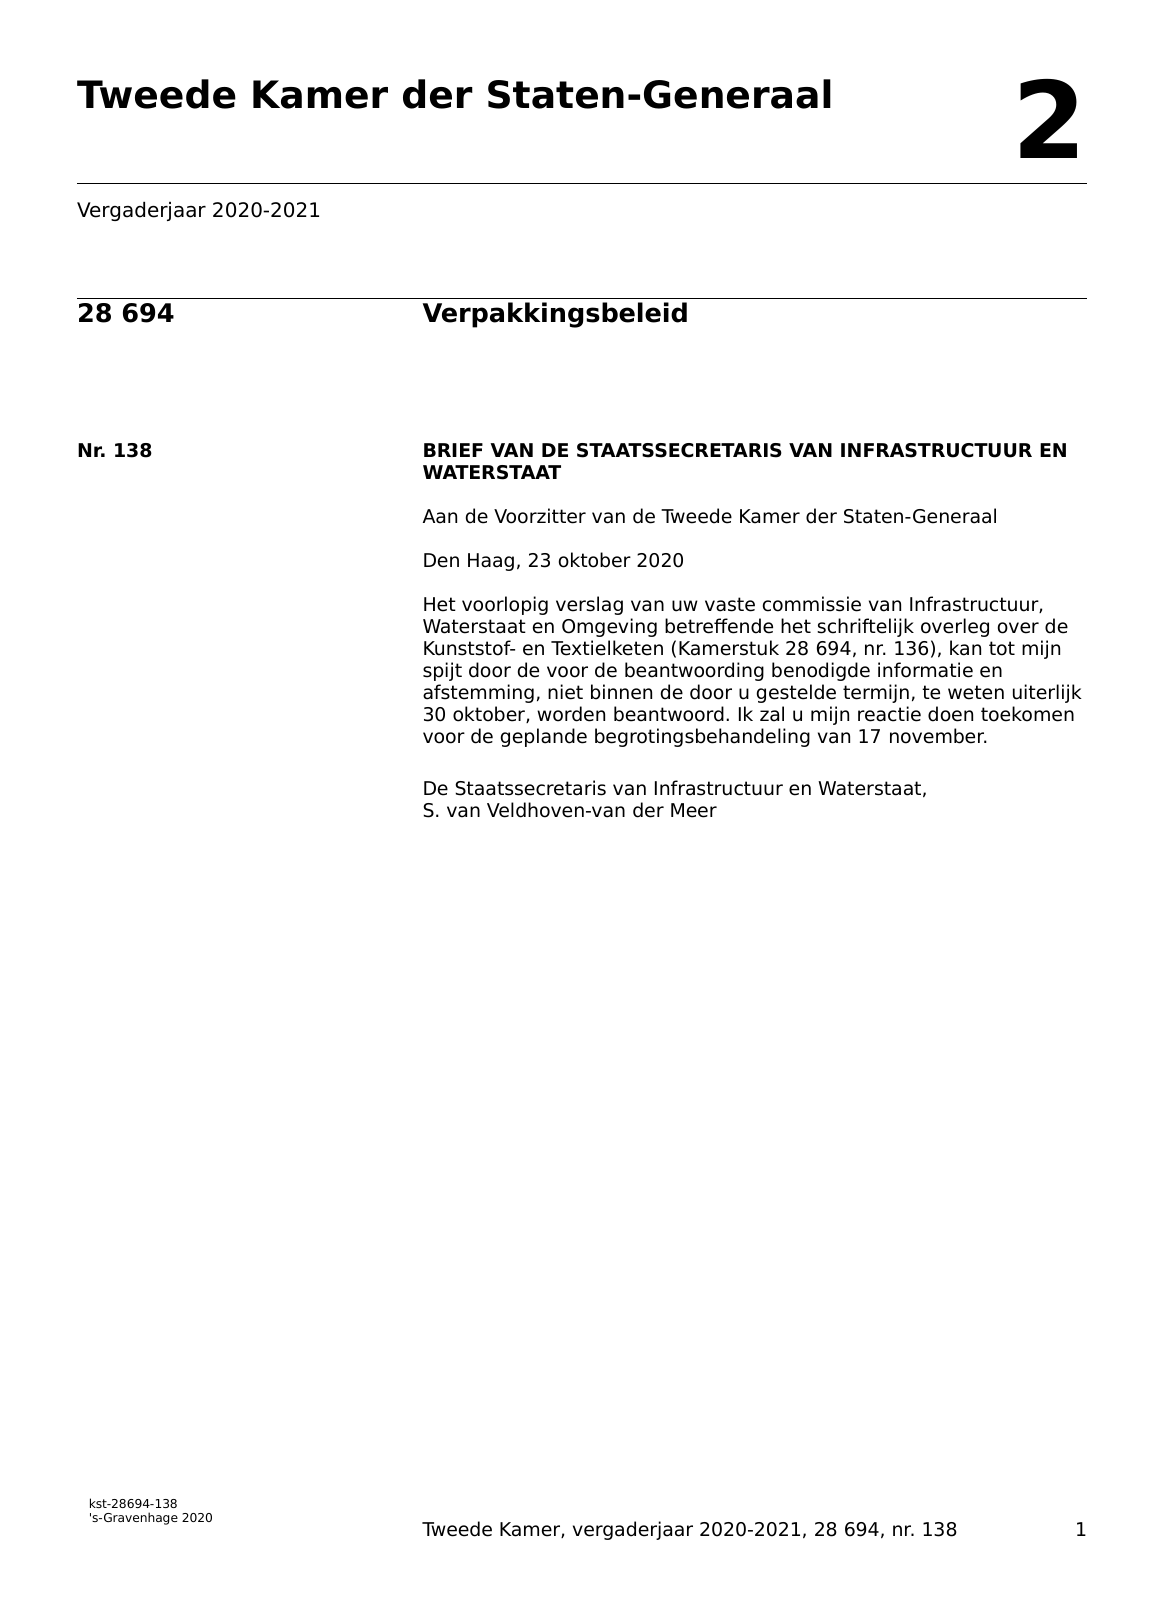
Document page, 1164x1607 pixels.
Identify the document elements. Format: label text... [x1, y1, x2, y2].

text Aan de Voorzitter van de Tweede Kamer der Staten-Generaal [422, 506, 1087, 528]
table_header Tweede Kamer der Staten-Generaal [77, 59, 886, 183]
table_header 2 [886, 59, 1087, 183]
text Het voorlopig verslag van uw vaste commissie van Infrastructuur, Waterstaat en Omgeving betreffende het schriftelijk overleg over de Kunststof- en Textielketen (Kamerstuk 28 694, nr. 136), kan tot mijn spijt door de voor de beantwoording benodigde informatie en afstemming, niet binnen de door u gestelde termijn, te weten uiterlijk 30 oktober, worden beantwoord. Ik zal u mijn reactie doen toekomen voor de geplande begrotingsbehandeling van 17 november. [422, 594, 1087, 748]
text kst-28694-138 [88, 1497, 323, 1511]
text De Staatssecretaris van Infrastructuur en Waterstaat, S. van Veldhoven-van der Meer [422, 778, 1087, 822]
text 's-Gravenhage 2020 [88, 1511, 323, 1525]
subtitle Nr. 138 BRIEF VAN DE STAATSSECRETARIS VAN INFRASTRUCTUUR EN WATERSTAAT [77, 440, 1087, 484]
text Den Haag, 23 oktober 2020 [422, 550, 1087, 572]
subtitle 28 694 Verpakkingsbeleid [77, 299, 1087, 329]
table_cell Vergaderjaar 2020-2021 [77, 184, 1087, 298]
